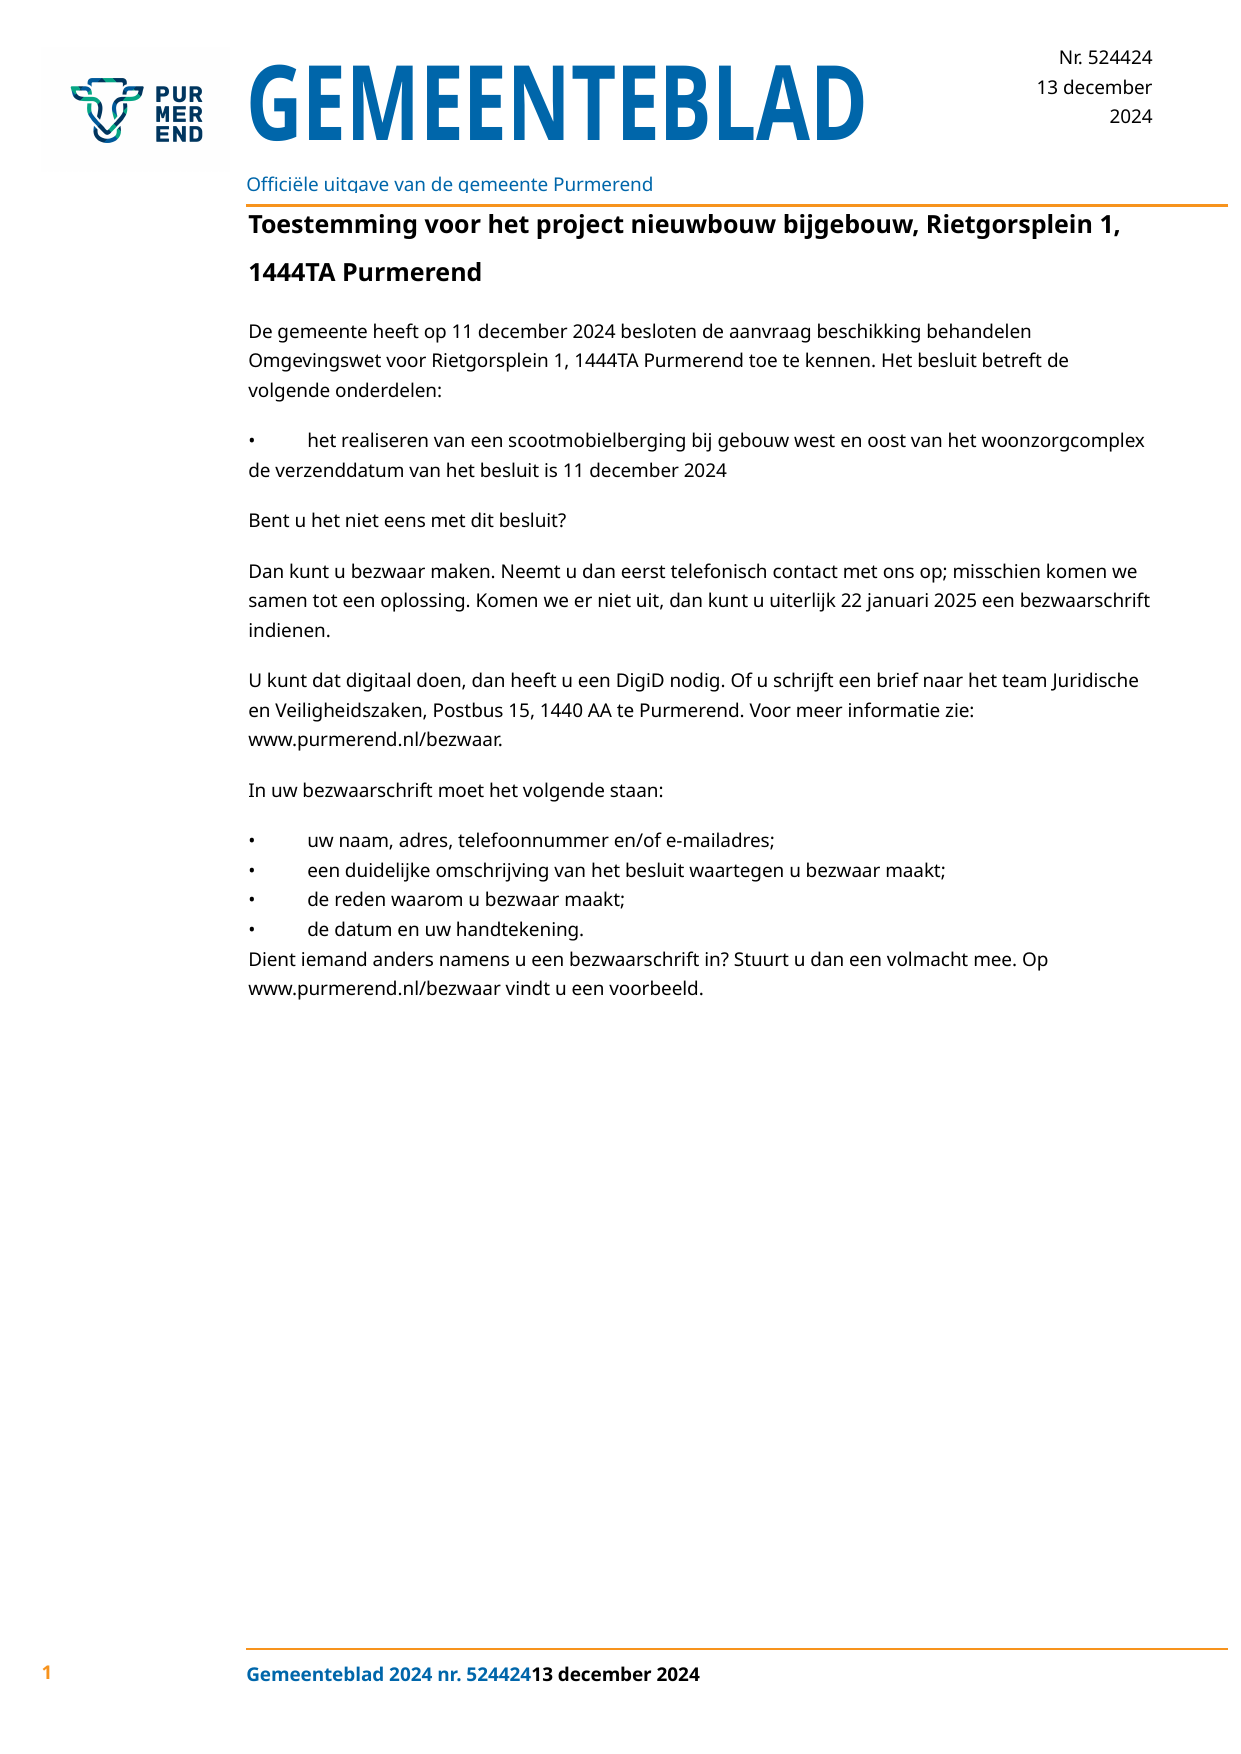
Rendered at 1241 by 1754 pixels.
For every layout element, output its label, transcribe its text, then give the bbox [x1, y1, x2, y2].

text Toestemming voor het project nieuwbouw bijgebouw, Rietgorsplein 1, 1444TA Purmerend [248, 207, 1152, 288]
text Bent u het niet eens met dit besluit? [248, 507, 1152, 533]
text In uw bezwaarschrift moet het volgende staan: [248, 777, 1152, 803]
text Dient iemand anders namens u een bezwaarschrift in? Stuurt u dan een volmacht mee. Op www.purmerend.nl/bezwaar vindt u een voorbeeld. [248, 946, 1152, 1001]
text De gemeente heeft op 11 december 2024 besloten de aanvraag beschikking behandelen Omgevingswet voor Rietgorsplein 1, 1444TA Purmerend toe te kennen. Het besluit betreft de volgende onderdelen: [248, 318, 1152, 403]
list het realiseren van een scootmobielberging bij gebouw west en oost van het woonzorgcomplex [248, 427, 1152, 453]
text Dan kunt u bezwaar maken. Neemt u dan eerst telefonisch contact met ons op; misschien komen we samen tot een oplossing. Komen we er niet uit, dan kunt u uiterlijk 22 januari 2025 een bezwaarschrift indienen. [248, 558, 1152, 643]
list uw naam, adres, telefoonnummer en/of e-mailadres; [248, 827, 1152, 853]
text U kunt dat digitaal doen, dan heeft u een DigiD nodig. Of u schrijft een brief naar het team Juridische en Veiligheidszaken, Postbus 15, 1440 AA te Purmerend. Voor meer informatie zie: www.purmerend.nl/bezwaar. [248, 667, 1152, 752]
text de verzenddatum van het besluit is 11 december 2024 [248, 457, 1152, 483]
list de datum en uw handtekening. [248, 916, 1152, 942]
list een duidelijke omschrijving van het besluit waartegen u bezwaar maakt; [248, 857, 1152, 883]
picture [41, 47, 231, 172]
list de reden waarom u bezwaar maakt; [248, 887, 1152, 912]
